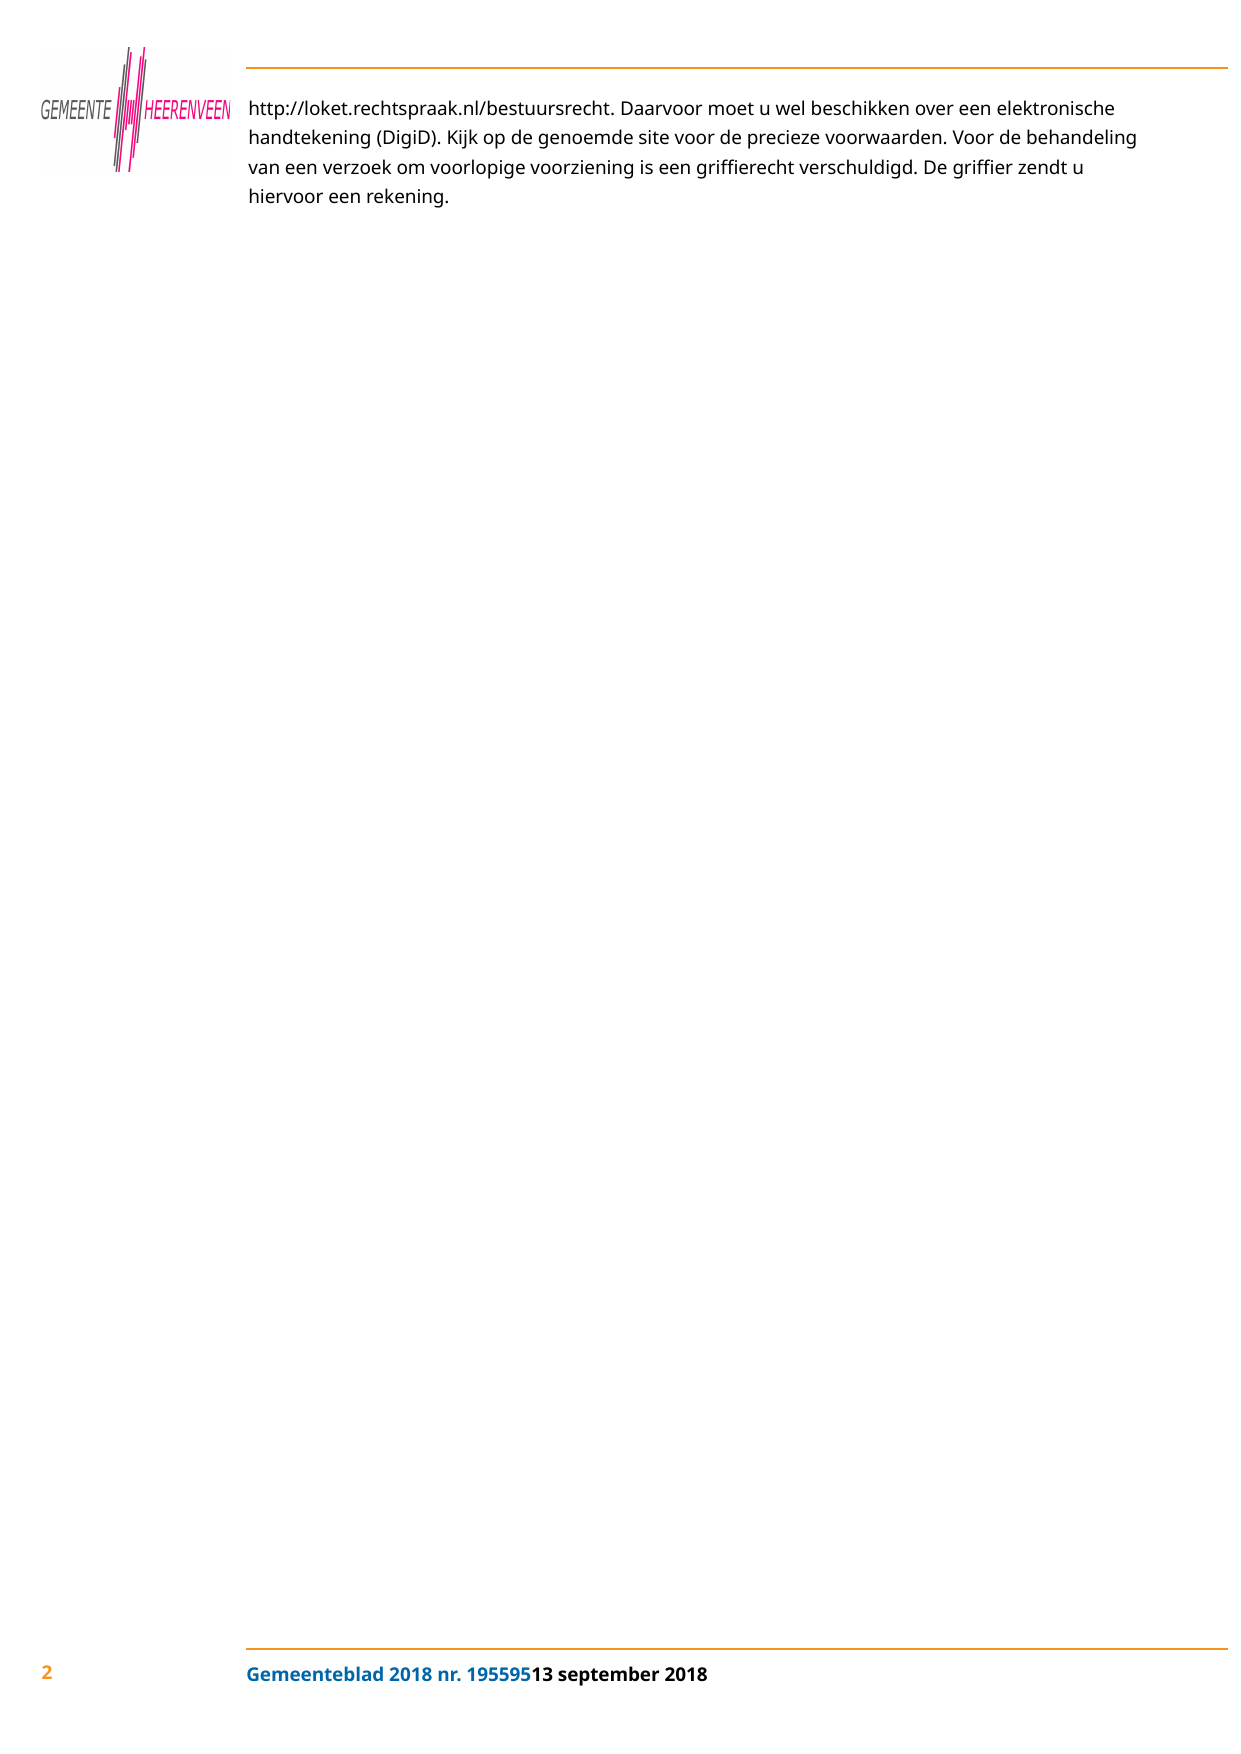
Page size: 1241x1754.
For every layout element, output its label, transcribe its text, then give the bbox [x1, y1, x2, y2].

text http://loket.rechtspraak.nl/bestuursrecht. Daarvoor moet u wel beschikken over een elektronische handtekening (DigiD). Kijk op de genoemde site voor de precieze voorwaarden. Voor de behandeling van een verzoek om voorlopige voorziening is een griffierecht verschuldigd. De griffier zendt u hiervoor een rekening. [248, 95, 1152, 209]
picture [41, 47, 231, 172]
